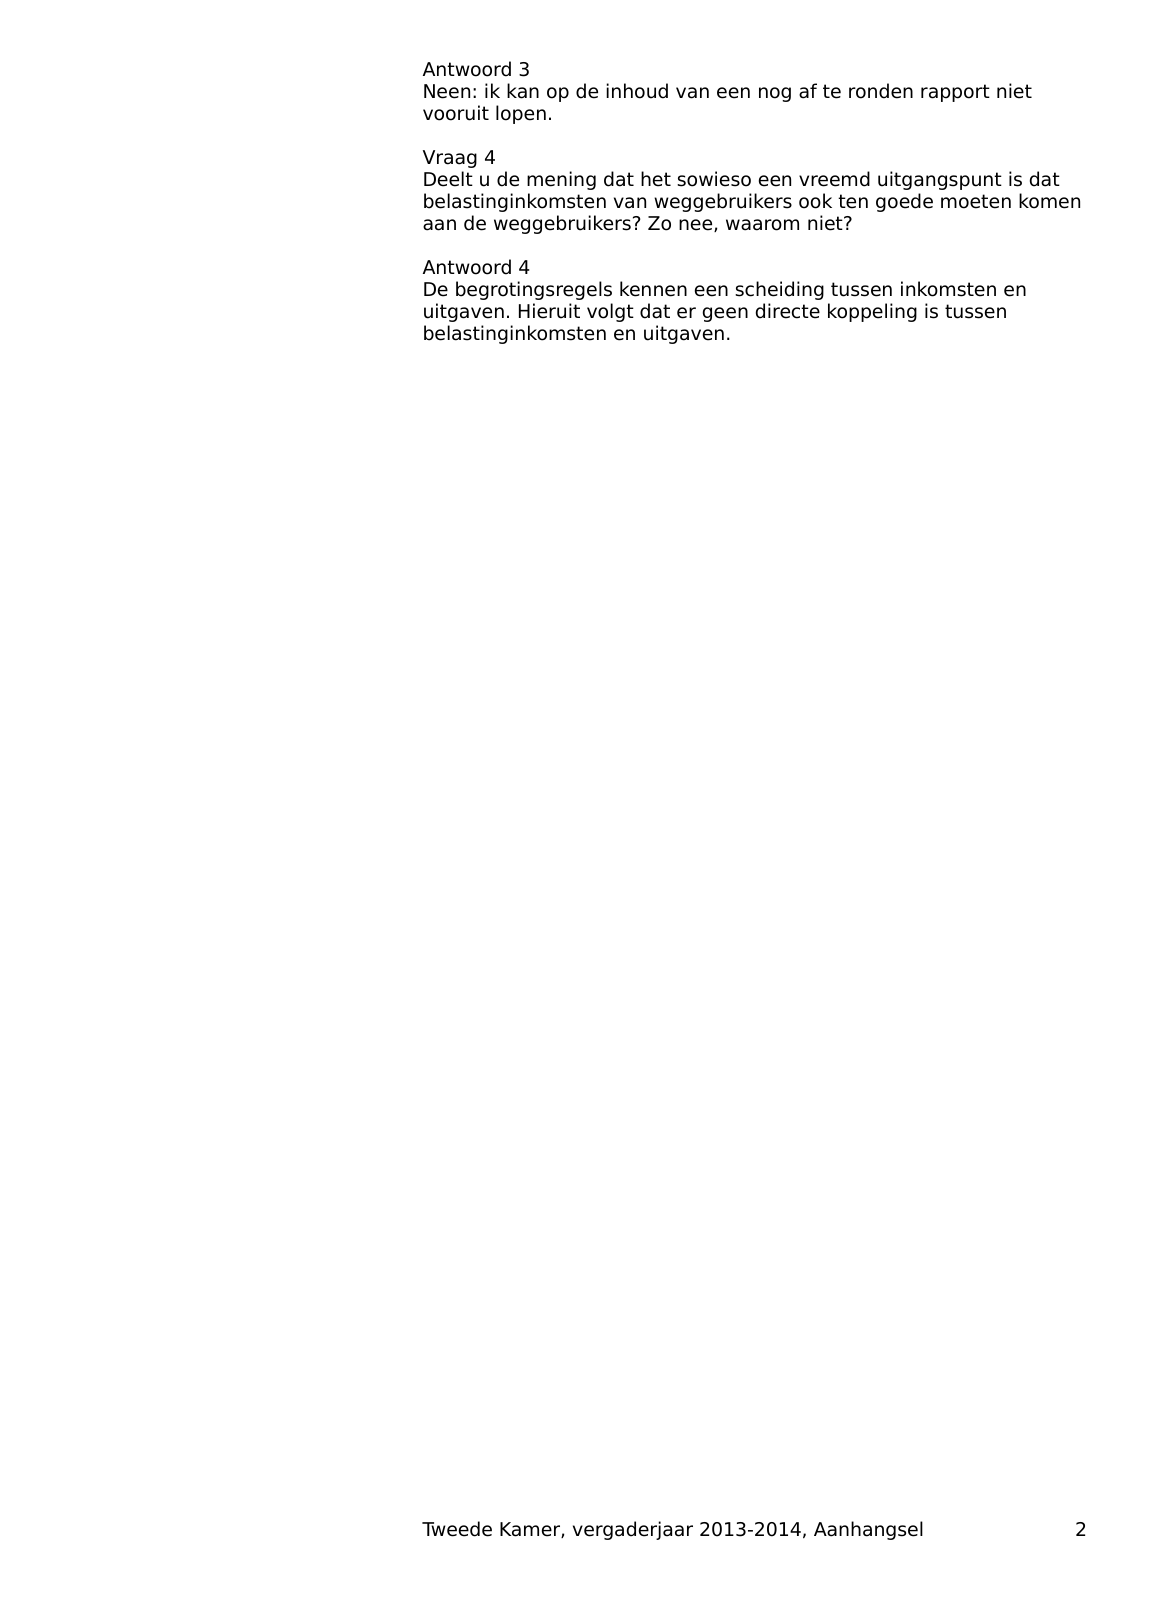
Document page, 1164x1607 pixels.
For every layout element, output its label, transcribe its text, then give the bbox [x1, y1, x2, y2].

text Antwoord 3 [422, 59, 1087, 81]
text Neen: ik kan op de inhoud van een nog af te ronden rapport niet vooruit lopen. [422, 81, 1087, 125]
text Antwoord 4 [422, 257, 1087, 279]
text Deelt u de mening dat het sowieso een vreemd uitgangspunt is dat belastinginkomsten van weggebruikers ook ten goede moeten komen aan de weggebruikers? Zo nee, waarom niet? [422, 169, 1087, 235]
text De begrotingsregels kennen een scheiding tussen inkomsten en uitgaven. Hieruit volgt dat er geen directe koppeling is tussen belastinginkomsten en uitgaven. [422, 279, 1087, 345]
text Vraag 4 [422, 147, 1087, 169]
